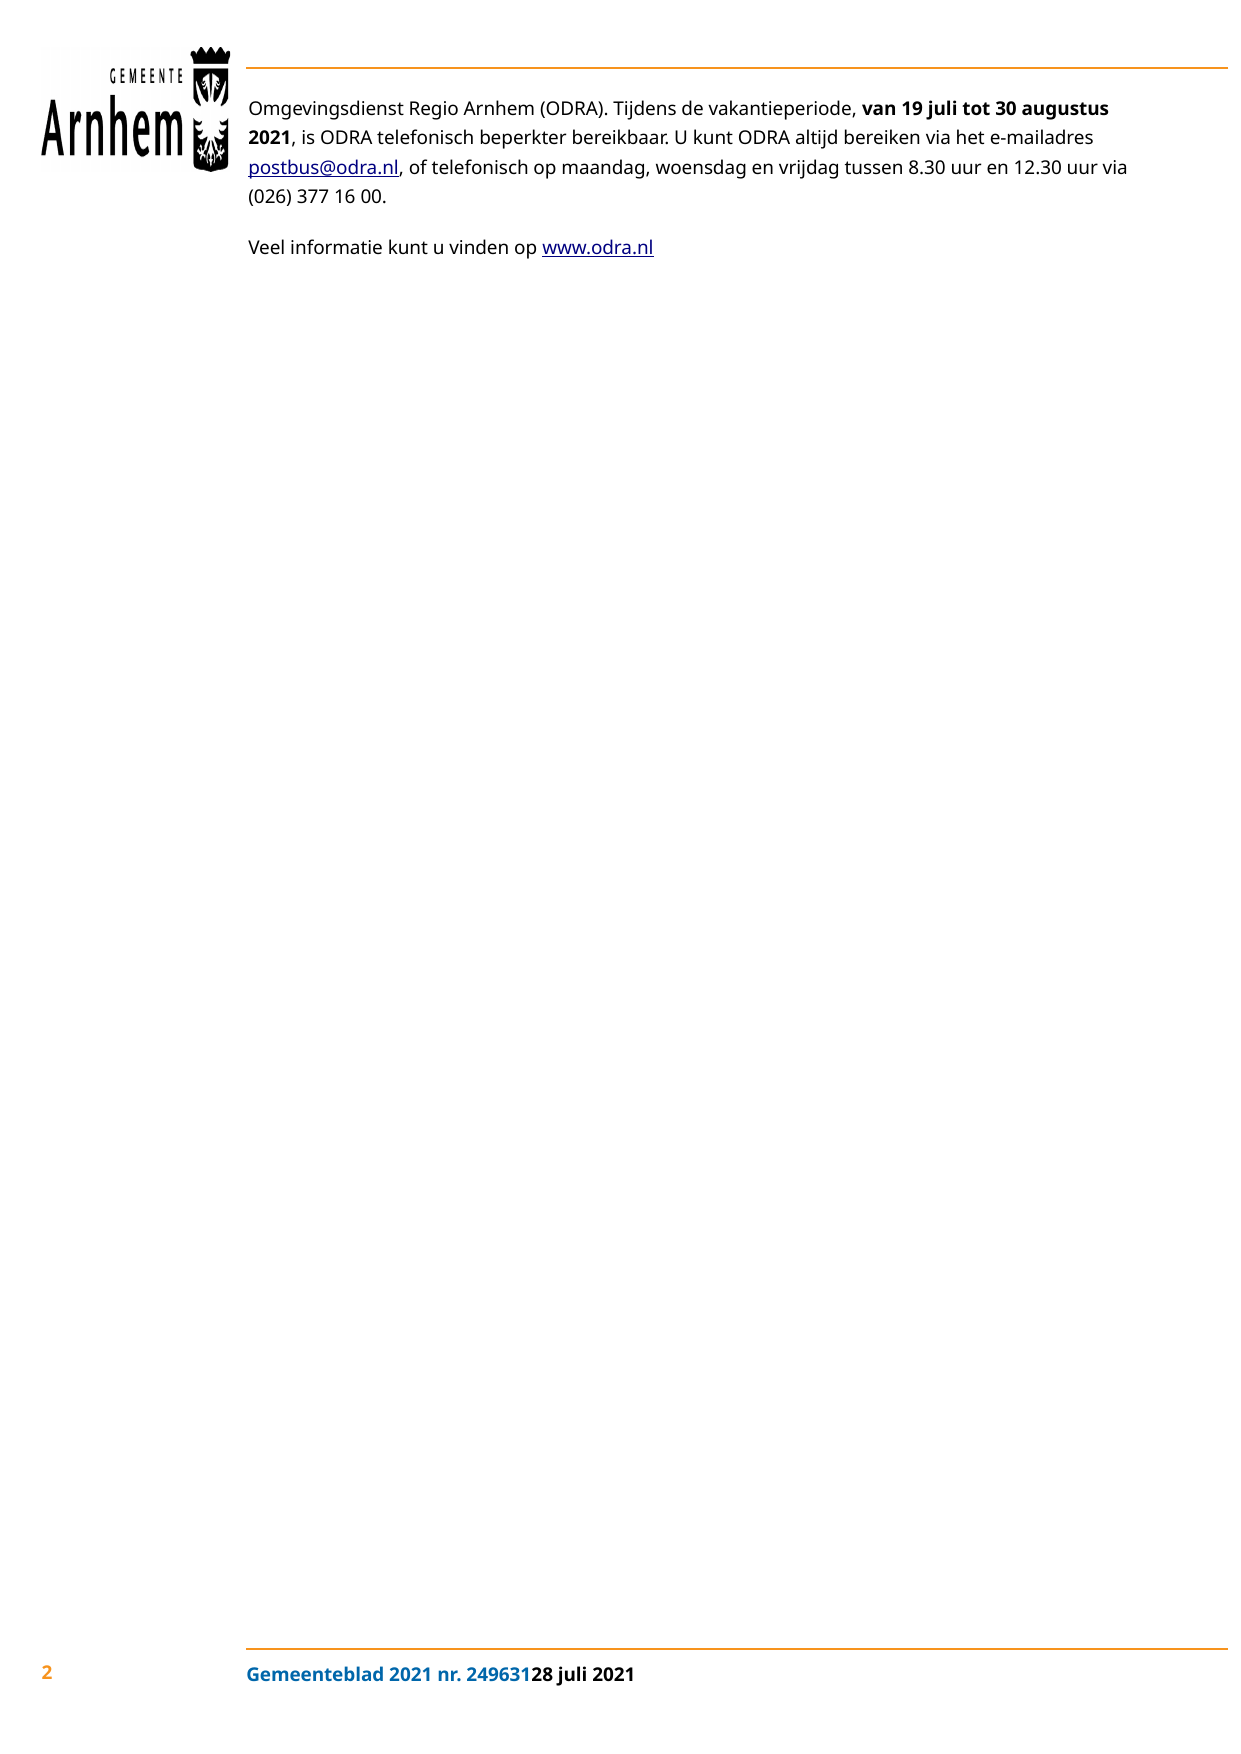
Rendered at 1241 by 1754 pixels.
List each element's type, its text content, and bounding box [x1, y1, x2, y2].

text Omgevingsdienst Regio Arnhem (ODRA). Tijdens de vakantieperiode, van 19 juli tot 30 augustus 2021, is ODRA telefonisch beperkter bereikbaar. U kunt ODRA altijd bereiken via het e-mailadres postbus@odra.nl, of telefonisch op maandag, woensdag en vrijdag tussen 8.30 uur en 12.30 uur via (026) 377 16 00. [248, 95, 1152, 209]
text Veel informatie kunt u vinden op www.odra.nl [248, 234, 1152, 260]
picture [41, 47, 231, 172]
